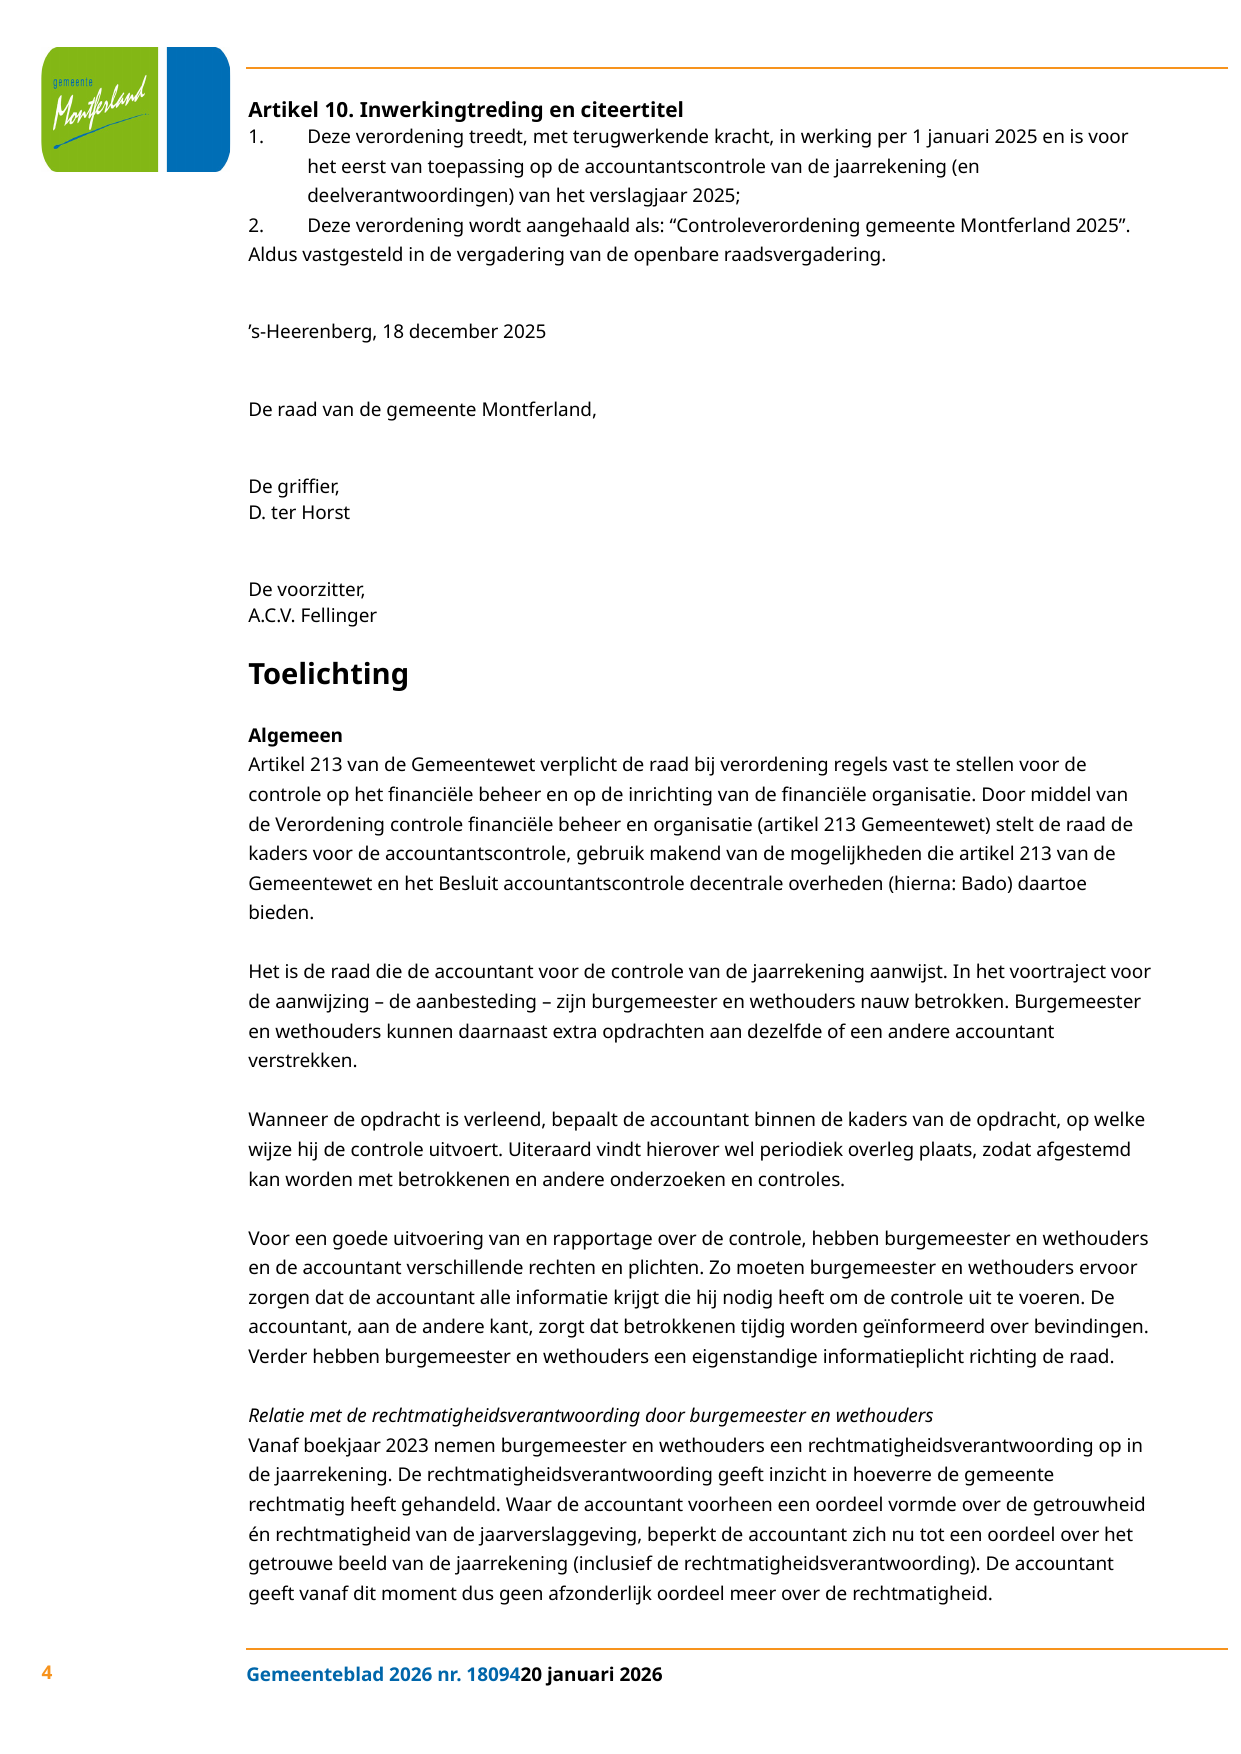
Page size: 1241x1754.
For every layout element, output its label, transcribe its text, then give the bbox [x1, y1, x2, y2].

text De voorzitter, [248, 576, 1152, 602]
text A.C.V. Fellinger [248, 602, 1152, 627]
text Relatie met de rechtmatigheidsverantwoording door burgemeester en wethouders [248, 1402, 1152, 1428]
picture [41, 47, 231, 172]
text Het is de raad die de accountant voor de controle van de jaarrekening aanwijst. In het voortraject voor de aanwijzing – de aanbesteding – zijn burgemeester en wethouders nauw betrokken. Burgemeester en wethouders kunnen daarnaast extra opdrachten aan dezelfde of een andere accountant verstrekken. [248, 959, 1152, 1073]
list Deze verordening wordt aangehaald als: “Controleverordening gemeente Montferland 2025”. [248, 212, 1152, 238]
text Artikel 213 van de Gemeentewet verplicht de raad bij verordening regels vast te stellen voor de controle op het financiële beheer en op de inrichting van de financiële organisatie. Door middel van de Verordening controle financiële beheer en organisatie (artikel 213 Gemeentewet) stelt de raad de kaders voor de accountantscontrole, gebruik makend van de mogelijkheden die artikel 213 van de Gemeentewet en het Besluit accountantscontrole decentrale overheden (hierna: Bado) daartoe bieden. [248, 752, 1152, 925]
text Wanneer de opdracht is verleend, bepaalt de accountant binnen de kaders van de opdracht, op welke wijze hij de controle uitvoert. Uiteraard vindt hierover wel periodiek overleg plaats, zodat afgestemd kan worden met betrokkenen en andere onderzoeken en controles. [248, 1107, 1152, 1192]
list Deze verordening treedt, met terugwerkende kracht, in werking per 1 januari 2025 en is voor het eerst van toepassing op de accountantscontrole van de jaarrekening (en deelverantwoordingen) van het verslagjaar 2025; [248, 123, 1152, 208]
text Verder hebben burgemeester en wethouders een eigenstandige informatieplicht richting de raad. [248, 1343, 1152, 1369]
text De griffier, [248, 473, 1152, 499]
text Artikel 10. Inwerkingtreding en citeertitel [248, 95, 1152, 123]
text Vanaf boekjaar 2023 nemen burgemeester en wethouders een rechtmatigheidsverantwoording op in de jaarrekening. De rechtmatigheidsverantwoording geeft inzicht in hoeverre de gemeente rechtmatig heeft gehandeld. Waar de accountant voorheen een oordeel vormde over de getrouwheid én rechtmatigheid van de jaarverslaggeving, beperkt de accountant zich nu tot een oordeel over het getrouwe beeld van de jaarrekening (inclusief de rechtmatigheidsverantwoording). De accountant geeft vanaf dit moment dus geen afzonderlijk oordeel meer over de rechtmatigheid. [248, 1432, 1152, 1606]
text Voor een goede uitvoering van en rapportage over de controle, hebben burgemeester en wethouders en de accountant verschillende rechten en plichten. Zo moeten burgemeester en wethouders ervoor zorgen dat de accountant alle informatie krijgt die hij nodig heeft om de controle uit te voeren. De accountant, aan de andere kant, zorgt dat betrokkenen tijdig worden geïnformeerd over bevindingen. [248, 1225, 1152, 1339]
text D. ter Horst [248, 499, 1152, 524]
text Algemeen [248, 722, 1152, 748]
text Toelichting [248, 653, 1152, 693]
text De raad van de gemeente Montferland, [248, 396, 1152, 422]
text ’s-Heerenberg, 18 december 2025 [248, 319, 1152, 344]
text Aldus vastgesteld in de vergadering van de openbare raadsvergadering. [248, 242, 1152, 267]
